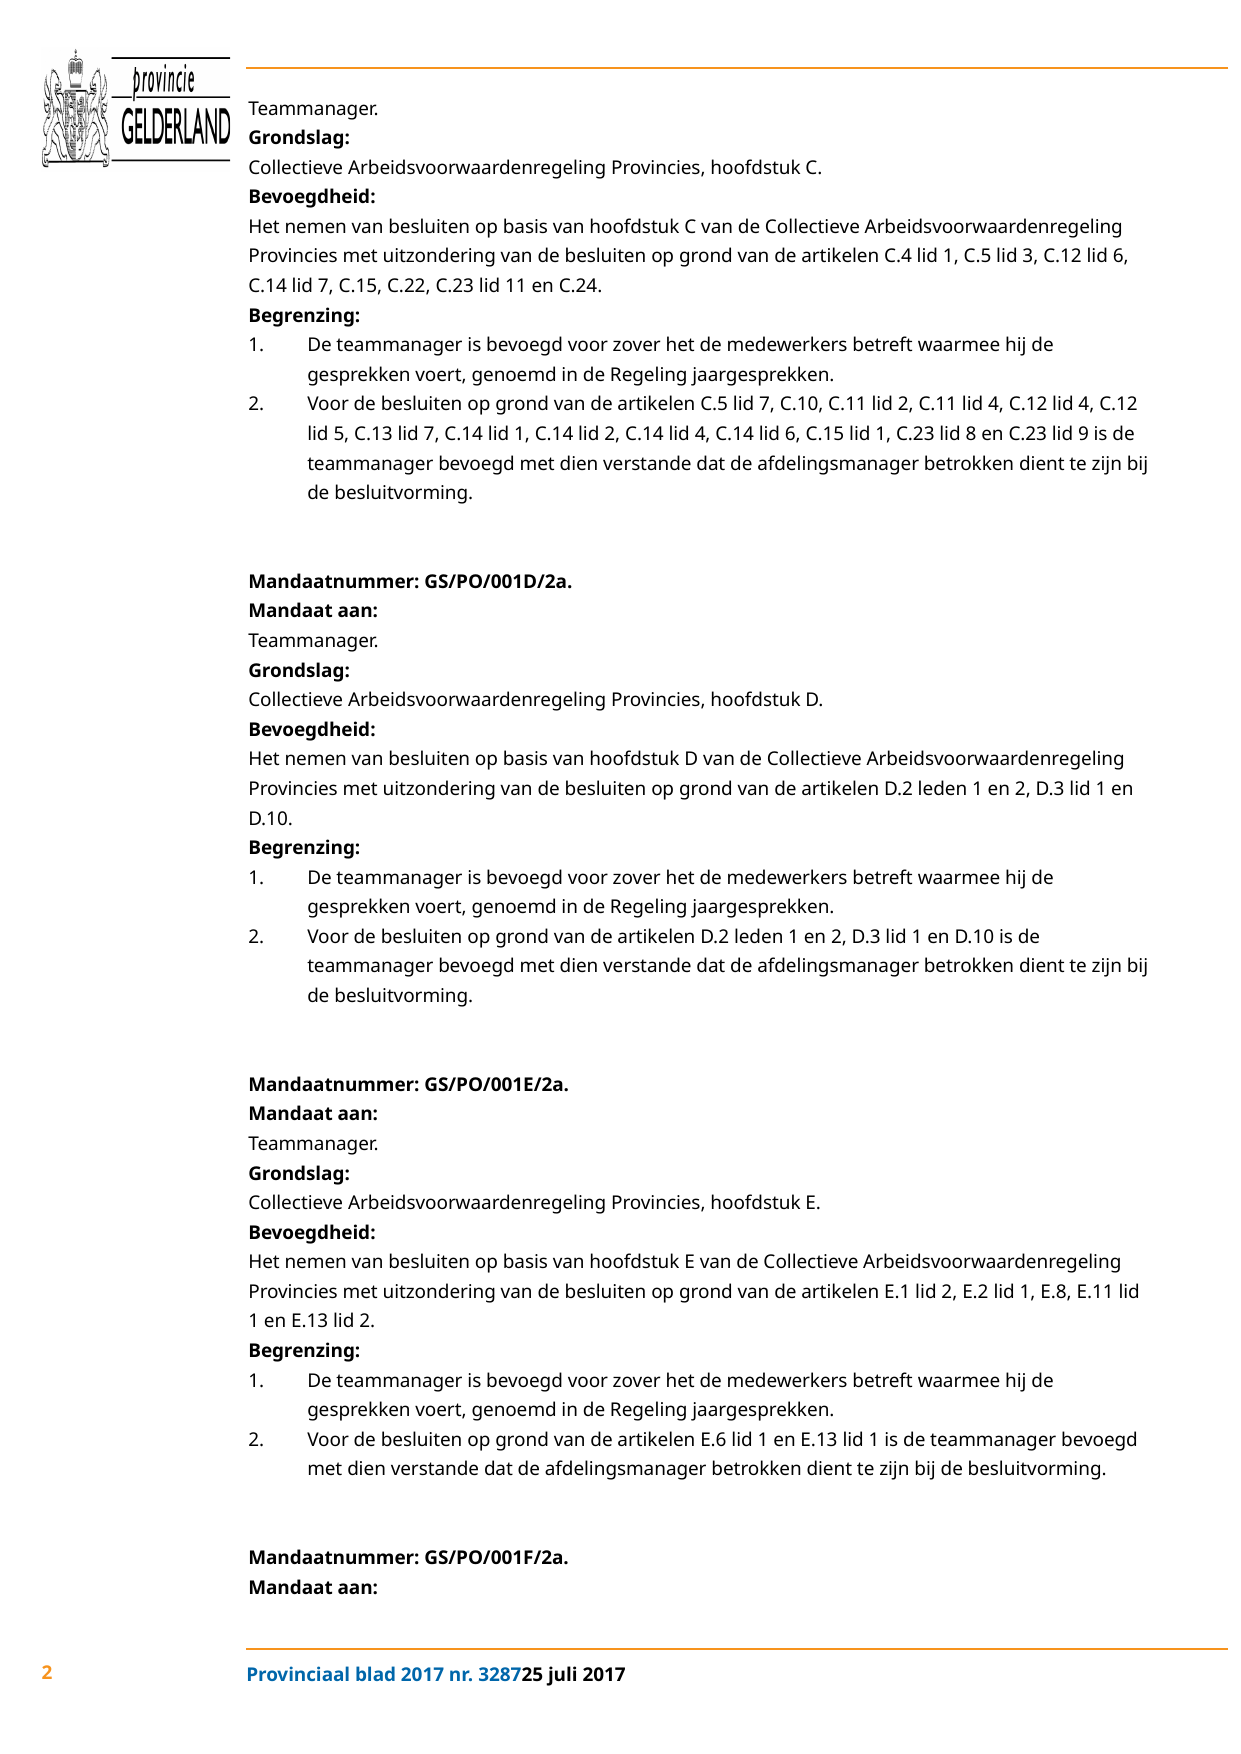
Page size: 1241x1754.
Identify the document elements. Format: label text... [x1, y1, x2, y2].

list De teammanager is bevoegd voor zover het de medewerkers betreft waarmee hij de gesprekken voert, genoemd in de Regeling jaargesprekken. [248, 331, 1152, 387]
list Voor de besluiten op grond van de artikelen D.2 leden 1 en 2, D.3 lid 1 en D.10 is de teammanager bevoegd met dien verstande dat de afdelingsmanager betrokken dient te zijn bij de besluitvorming. [248, 923, 1152, 1008]
text Grondslag: [248, 124, 1152, 150]
text Mandaatnummer: GS/PO/001F/2a. [248, 1544, 1152, 1570]
list De teammanager is bevoegd voor zover het de medewerkers betreft waarmee hij de gesprekken voert, genoemd in de Regeling jaargesprekken. [248, 1367, 1152, 1422]
text Mandaatnummer: GS/PO/001D/2a. [248, 568, 1152, 594]
text Begrenzing: [248, 302, 1152, 328]
picture [41, 47, 231, 172]
text Begrenzing: [248, 1337, 1152, 1363]
text Bevoegdheid: [248, 1219, 1152, 1245]
text Bevoegdheid: [248, 716, 1152, 742]
text Het nemen van besluiten op basis van hoofdstuk E van de Collectieve Arbeidsvoorwaardenregeling Provincies met uitzondering van de besluiten op grond van de artikelen E.1 lid 2, E.2 lid 1, E.8, E.11 lid 1 en E.13 lid 2. [248, 1248, 1152, 1333]
text Collectieve Arbeidsvoorwaardenregeling Provincies, hoofdstuk E. [248, 1189, 1152, 1215]
text Teammanager. [248, 627, 1152, 653]
text Mandaatnummer: GS/PO/001E/2a. [248, 1071, 1152, 1097]
text Mandaat aan: [248, 1101, 1152, 1126]
list Voor de besluiten op grond van de artikelen E.6 lid 1 en E.13 lid 1 is de teammanager bevoegd met dien verstande dat de afdelingsmanager betrokken dient te zijn bij de besluitvorming. [248, 1426, 1152, 1481]
list De teammanager is bevoegd voor zover het de medewerkers betreft waarmee hij de gesprekken voert, genoemd in de Regeling jaargesprekken. [248, 864, 1152, 919]
text Collectieve Arbeidsvoorwaardenregeling Provincies, hoofdstuk C. [248, 154, 1152, 180]
text Begrenzing: [248, 834, 1152, 860]
text Mandaat aan: [248, 1574, 1152, 1600]
text Collectieve Arbeidsvoorwaardenregeling Provincies, hoofdstuk D. [248, 686, 1152, 712]
list Voor de besluiten op grond van de artikelen C.5 lid 7, C.10, C.11 lid 2, C.11 lid 4, C.12 lid 4, C.12 lid 5, C.13 lid 7, C.14 lid 1, C.14 lid 2, C.14 lid 4, C.14 lid 6, C.15 lid 1, C.23 lid 8 en C.23 lid 9 is de teammanager bevoegd met dien verstande dat de afdelingsmanager betrokken dient te zijn bij de besluitvorming. [248, 391, 1152, 505]
text Het nemen van besluiten op basis van hoofdstuk D van de Collectieve Arbeidsvoorwaardenregeling Provincies met uitzondering van de besluiten op grond van de artikelen D.2 leden 1 en 2, D.3 lid 1 en D.10. [248, 746, 1152, 831]
text Bevoegdheid: [248, 183, 1152, 209]
text Grondslag: [248, 1160, 1152, 1186]
text Teammanager. [248, 1130, 1152, 1156]
text Teammanager. [248, 95, 1152, 121]
text Mandaat aan: [248, 598, 1152, 623]
text Grondslag: [248, 657, 1152, 683]
text Het nemen van besluiten op basis van hoofdstuk C van de Collectieve Arbeidsvoorwaardenregeling Provincies met uitzondering van de besluiten op grond van de artikelen C.4 lid 1, C.5 lid 3, C.12 lid 6, C.14 lid 7, C.15, C.22, C.23 lid 11 en C.24. [248, 213, 1152, 298]
